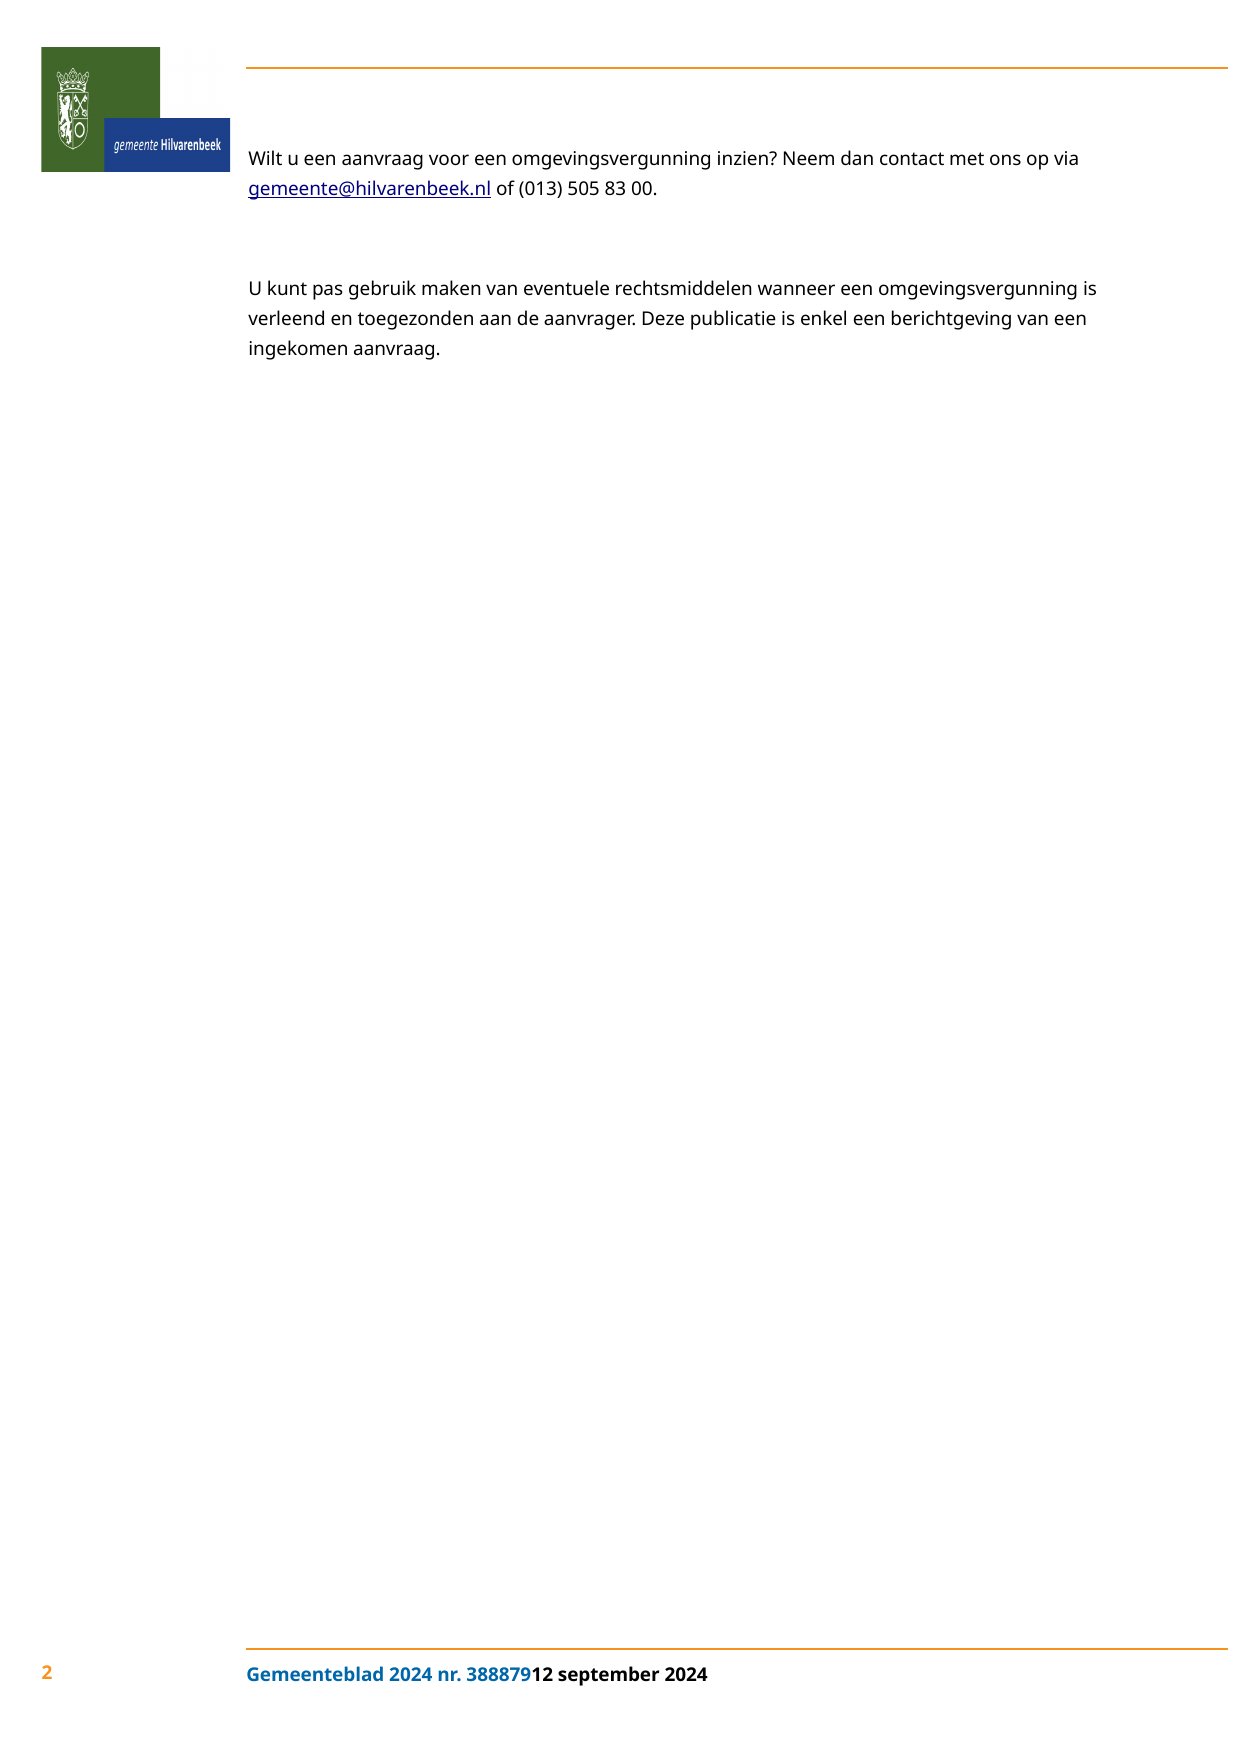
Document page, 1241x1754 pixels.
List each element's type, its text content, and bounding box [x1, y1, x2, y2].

text Wilt u een aanvraag voor een omgevingsvergunning inzien? Neem dan contact met ons op via gemeente@hilvarenbeek.nl of (013) 505 83 00. [248, 145, 1152, 201]
picture [41, 47, 231, 172]
text U kunt pas gebruik maken van eventuele rechtsmiddelen wanneer een omgevingsvergunning is verleend en toegezonden aan de aanvrager. Deze publicatie is enkel een berichtgeving van een ingekomen aanvraag. [248, 276, 1152, 361]
